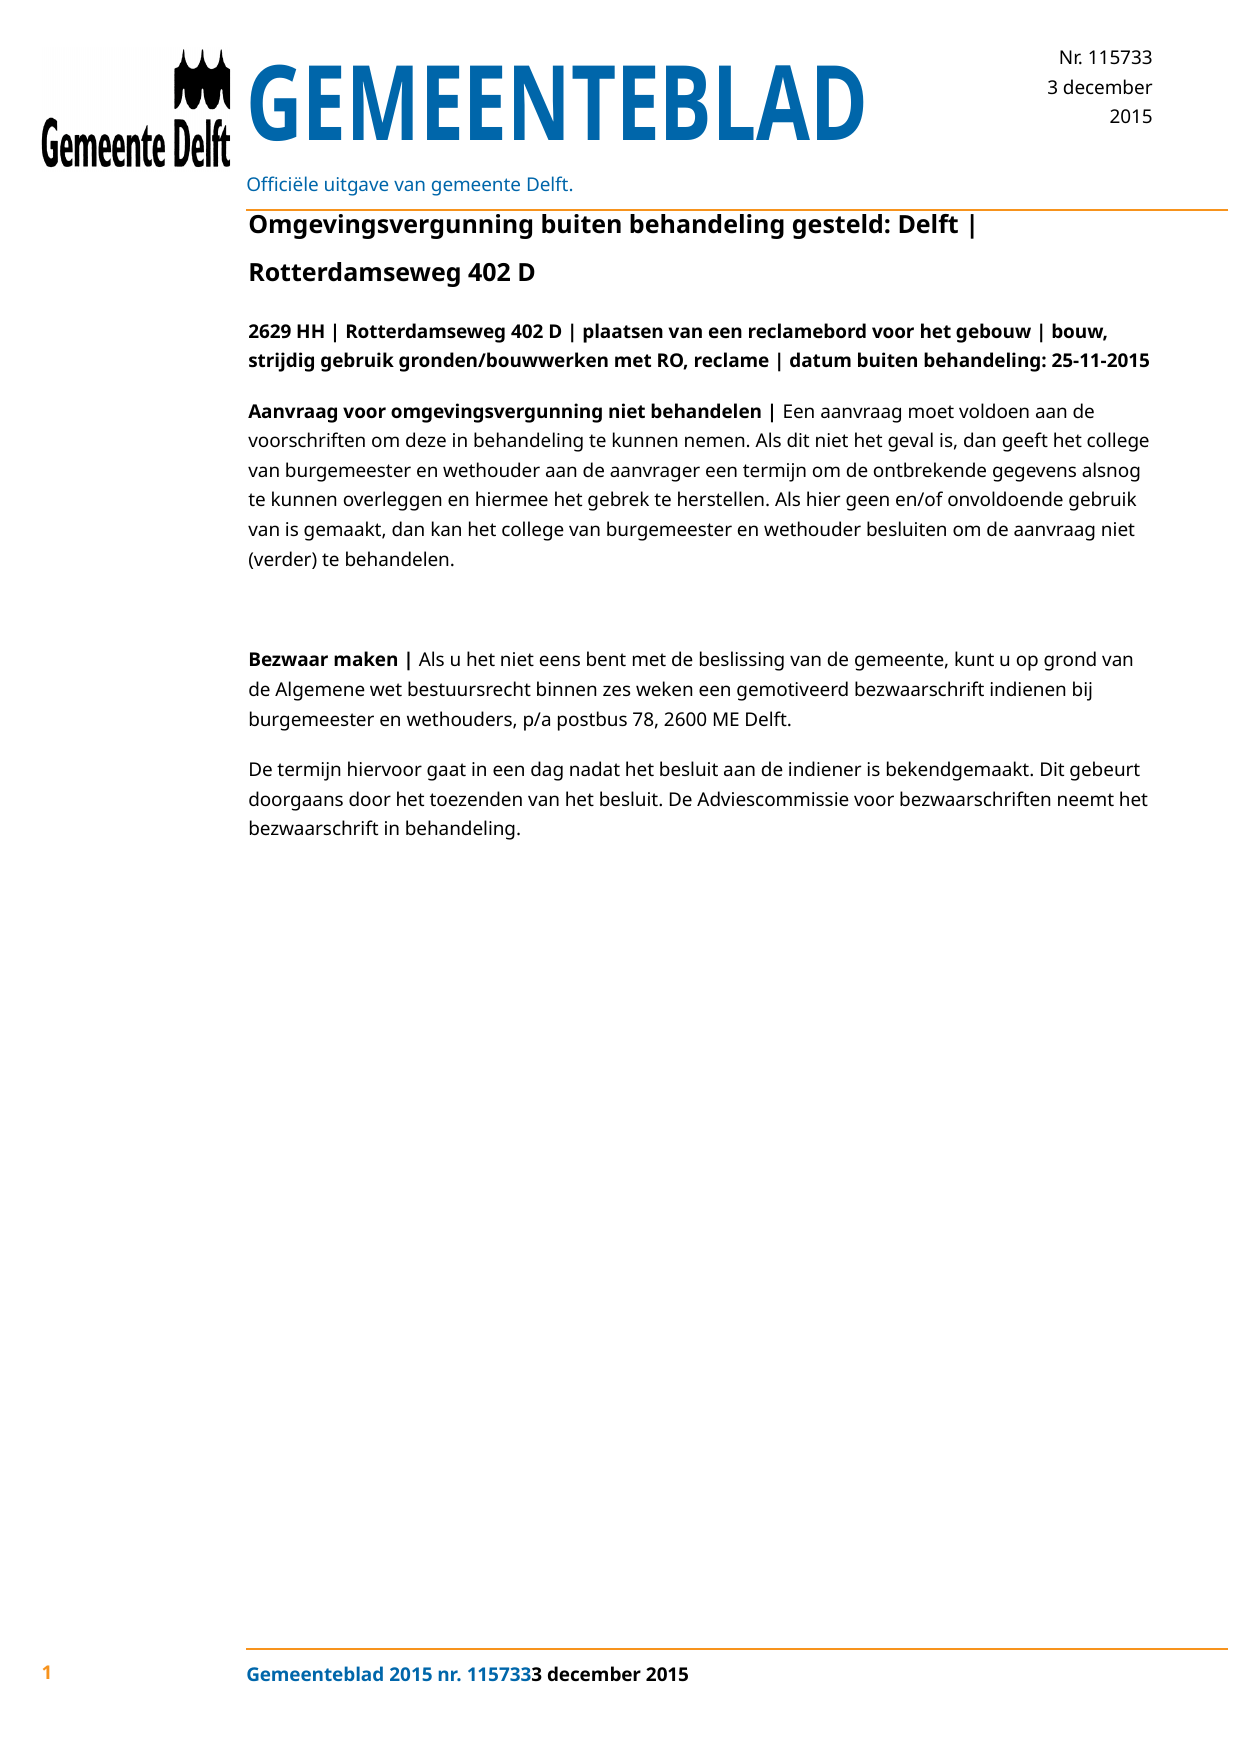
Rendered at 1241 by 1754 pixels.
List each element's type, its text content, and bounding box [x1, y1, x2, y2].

picture [41, 47, 231, 172]
text De termijn hiervoor gaat in een dag nadat het besluit aan de indiener is bekendgemaakt. Dit gebeurt doorgaans door het toezenden van het besluit. De Adviescommissie voor bezwaarschriften neemt het bezwaarschrift in behandeling. [248, 756, 1152, 841]
text Bezwaar maken | Als u het niet eens bent met de beslissing van de gemeente, kunt u op grond van de Algemene wet bestuursrecht binnen zes weken een gemotiveerd bezwaarschrift indienen bij burgemeester en wethouders, p/a postbus 78, 2600 ME Delft. [248, 647, 1152, 732]
text Aanvraag voor omgevingsvergunning niet behandelen | Een aanvraag moet voldoen aan de voorschriften om deze in behandeling te kunnen nemen. Als dit niet het geval is, dan geeft het college van burgemeester en wethouder aan de aanvrager een termijn om de ontbrekende gegevens alsnog te kunnen overleggen en hiermee het gebrek te herstellen. Als hier geen en/of onvoldoende gebruik van is gemaakt, dan kan het college van burgemeester en wethouder besluiten om de aanvraag niet (verder) te behandelen. [248, 398, 1152, 572]
text 2629 HH | Rotterdamseweg 402 D | plaatsen van een reclamebord voor het gebouw | bouw, strijdig gebruik gronden/bouwwerken met RO, reclame | datum buiten behandeling: 25-11-2015 [248, 318, 1152, 373]
text Omgevingsvergunning buiten behandeling gesteld: Delft | Rotterdamseweg 402 D [248, 211, 1152, 288]
